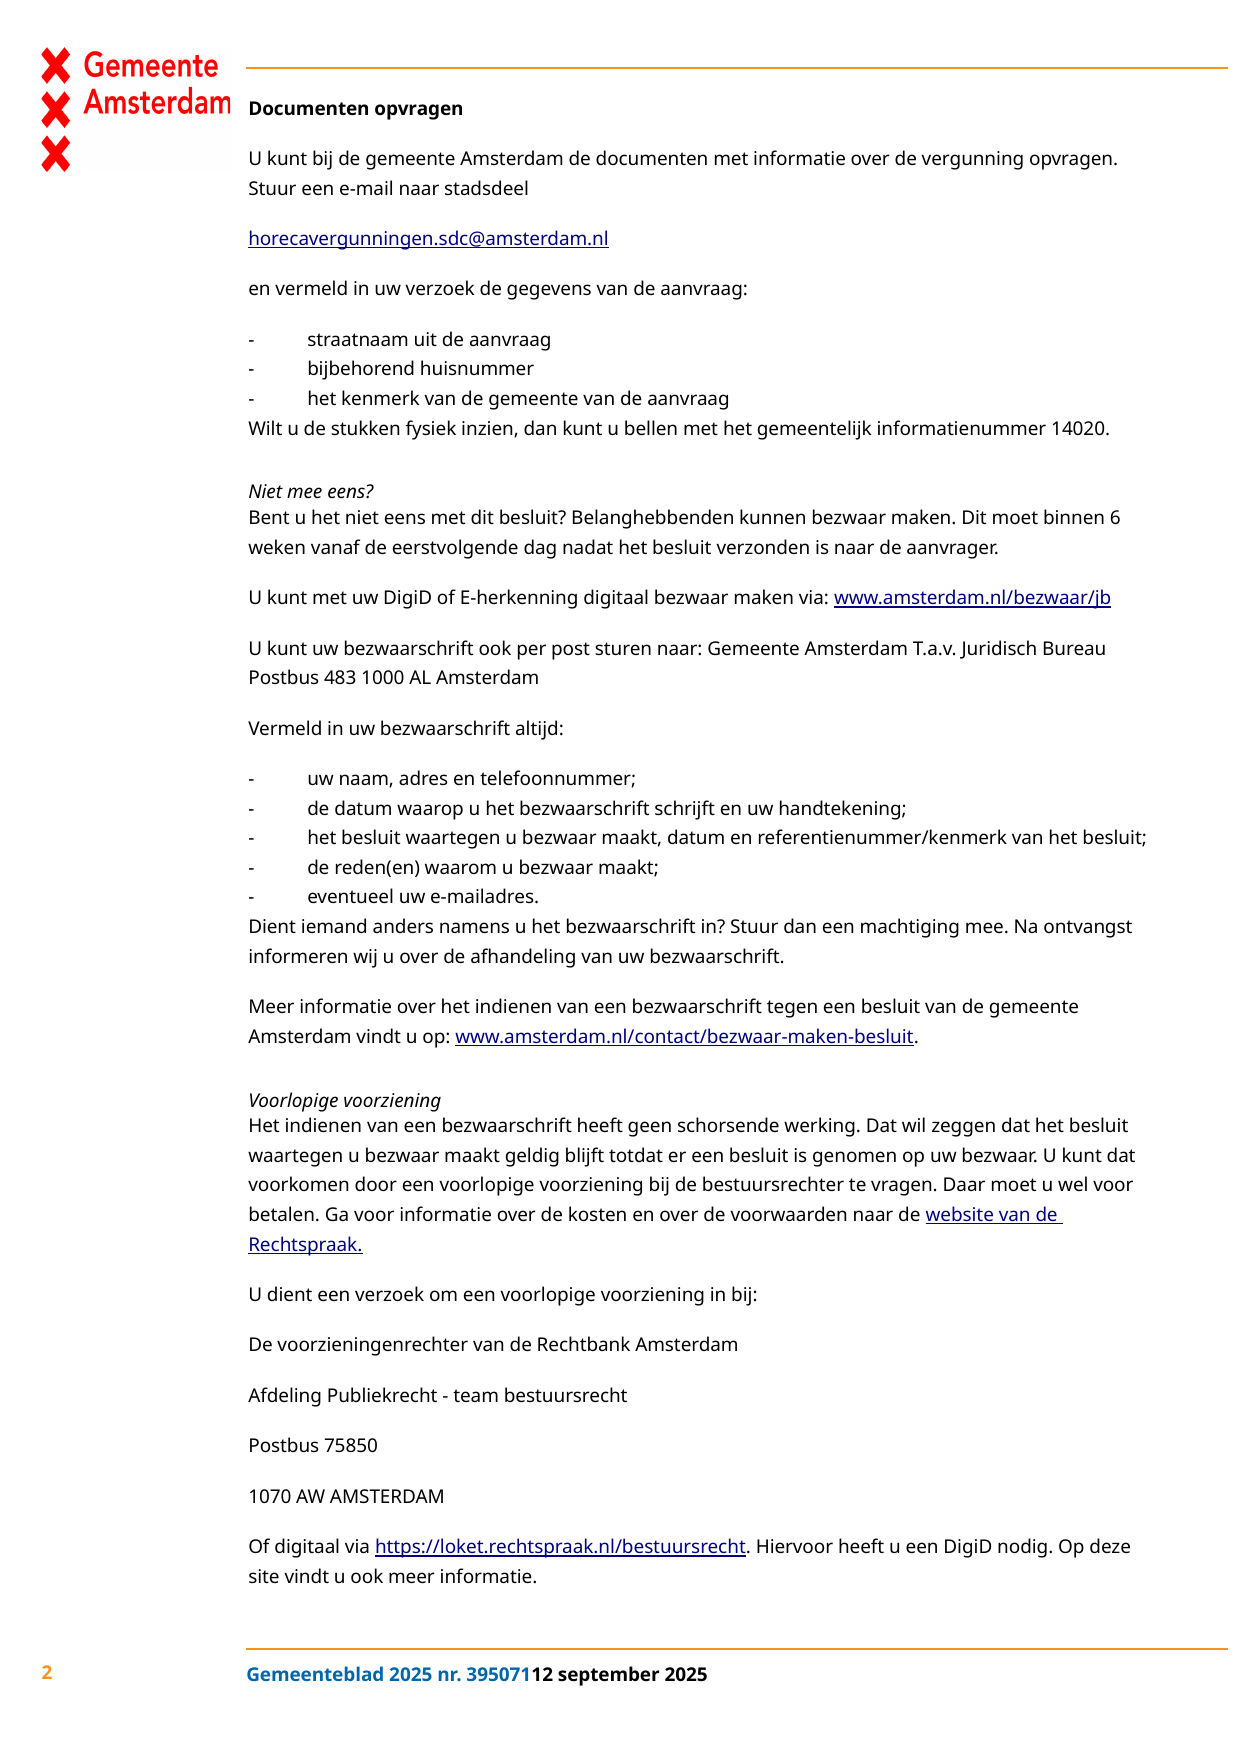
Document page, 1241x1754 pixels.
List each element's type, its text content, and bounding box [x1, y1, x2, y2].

text Postbus 75850 [248, 1432, 1152, 1458]
list de reden(en) waarom u bezwaar maakt; [248, 854, 1152, 880]
list eventueel uw e-mailadres. [248, 884, 1152, 909]
list het besluit waartegen u bezwaar maakt, datum en referentienummer/kenmerk van het besluit; [248, 824, 1152, 850]
list de datum waarop u het bezwaarschrift schrijft en uw handtekening; [248, 795, 1152, 821]
list bijbehorend huisnummer [248, 356, 1152, 381]
text Documenten opvragen [248, 95, 1152, 121]
text horecavergunningen.sdc@amsterdam.nl [248, 225, 1152, 251]
text Of digitaal via https://loket.rechtspraak.nl/bestuursrecht. Hiervoor heeft u een DigiD nodig. Op deze site vindt u ook meer informatie. [248, 1533, 1152, 1589]
text De voorzieningenrechter van de Rechtbank Amsterdam [248, 1332, 1152, 1357]
text Afdeling Publiekrecht - team bestuursrecht [248, 1382, 1152, 1408]
text U kunt uw bezwaarschrift ook per post sturen naar: Gemeente Amsterdam T.a.v. Juridisch Bureau Postbus 483 1000 AL Amsterdam [248, 635, 1152, 690]
text en vermeld in uw verzoek de gegevens van de aanvraag: [248, 276, 1152, 301]
text Dient iemand anders namens u het bezwaarschrift in? Stuur dan een machtiging mee. Na ontvangst informeren wij u over de afhandeling van uw bezwaarschrift. [248, 913, 1152, 968]
text Het indienen van een bezwaarschrift heeft geen schorsende werking. Dat wil zeggen dat het besluit waartegen u bezwaar maakt geldig blijft totdat er een besluit is genomen op uw bezwaar. U kunt dat voorkomen door een voorlopige voorziening bij de bestuursrechter te vragen. Daar moet u wel voor betalen. Ga voor informatie over de kosten en over de voorwaarden naar de website van de Rechtspraak. [248, 1112, 1152, 1257]
text U kunt met uw DigiD of E-herkenning digitaal bezwaar maken via: www.amsterdam.nl/bezwaar/jb [248, 584, 1152, 610]
text Bent u het niet eens met dit besluit? Belanghebbenden kunnen bezwaar maken. Dit moet binnen 6 weken vanaf de eerstvolgende dag nadat het besluit verzonden is naar de aanvrager. [248, 504, 1152, 560]
text Vermeld in uw bezwaarschrift altijd: [248, 715, 1152, 741]
text Niet mee eens? [248, 479, 1152, 504]
picture [41, 47, 231, 172]
list uw naam, adres en telefoonnummer; [248, 765, 1152, 791]
text Voorlopige voorziening [248, 1087, 1152, 1112]
text 1070 AW AMSTERDAM [248, 1483, 1152, 1509]
list straatnaam uit de aanvraag [248, 326, 1152, 352]
text U kunt bij de gemeente Amsterdam de documenten met informatie over de vergunning opvragen. Stuur een e-mail naar stadsdeel [248, 145, 1152, 201]
text U dient een verzoek om een voorlopige voorziening in bij: [248, 1281, 1152, 1307]
text Meer informatie over het indienen van een bezwaarschrift tegen een besluit van de gemeente Amsterdam vindt u op: www.amsterdam.nl/contact/bezwaar-maken-besluit. [248, 993, 1152, 1048]
text Wilt u de stukken fysiek inzien, dan kunt u bellen met het gemeentelijk informatienummer 14020. [248, 415, 1152, 441]
list het kenmerk van de gemeente van de aanvraag [248, 385, 1152, 411]
